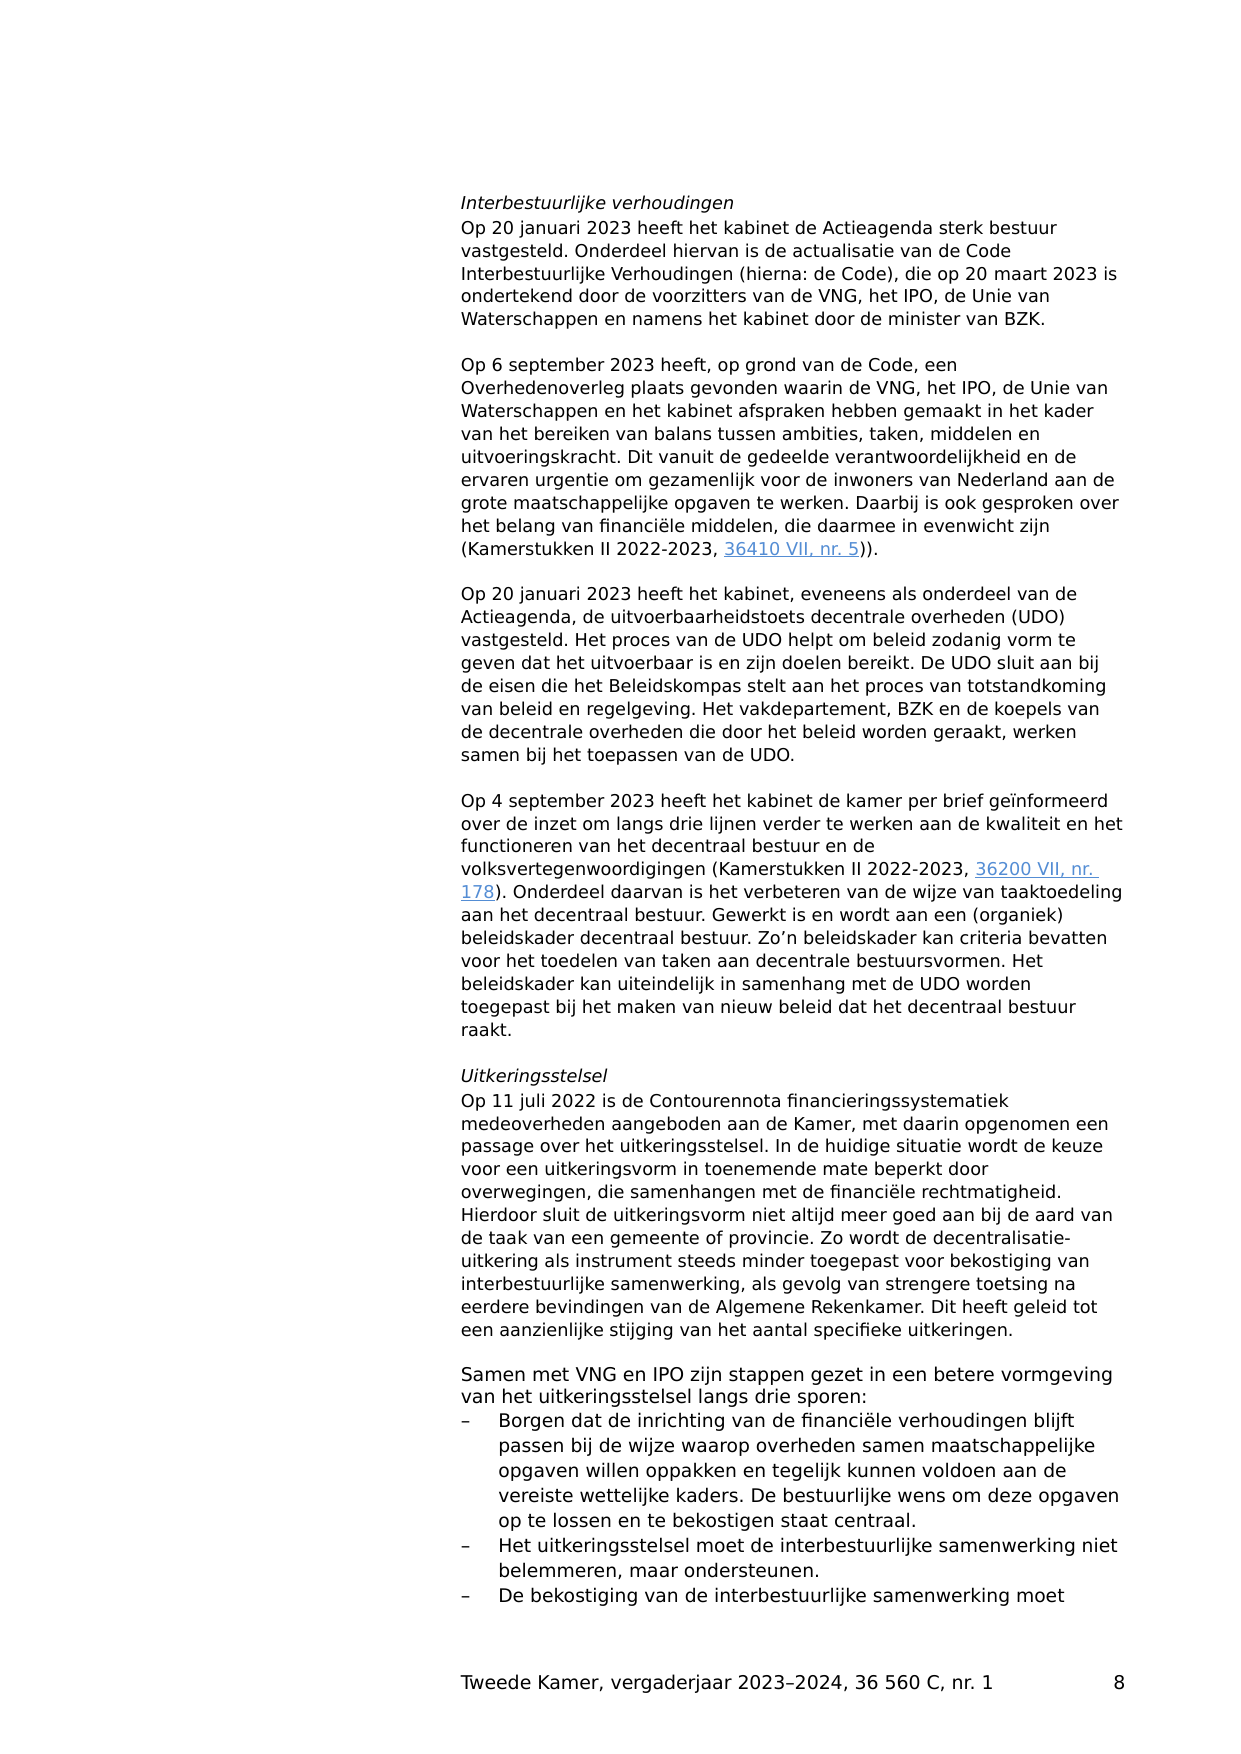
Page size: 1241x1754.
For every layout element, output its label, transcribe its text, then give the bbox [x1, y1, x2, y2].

text Samen met VNG en IPO zijn stappen gezet in een betere vormgeving van het uitkeringsstelsel langs drie sporen: [461, 1364, 1125, 1408]
text Uitkeringsstelsel [461, 1064, 1125, 1087]
text Interbestuurlijke verhoudingen [461, 191, 1125, 214]
text Op 4 september 2023 heeft het kabinet de kamer per brief geïnformeerd over de inzet om langs drie lijnen verder te werken aan de kwaliteit en het functioneren van het decentraal bestuur en de volksvertegenwoordigingen (Kamerstukken II 2022-2023, 36200 VII, nr. 178). Onderdeel daarvan is het verbeteren van de wijze van taaktoedeling aan het decentraal bestuur. Gewerkt is en wordt aan een (organiek) beleidskader decentraal bestuur. Zo’n beleidskader kan criteria bevatten voor het toedelen van taken aan decentrale bestuursvormen. Het beleidskader kan uiteindelijk in samenhang met de UDO worden toegepast bij het maken van nieuw beleid dat het decentraal bestuur raakt. [461, 789, 1125, 1041]
text Op 6 september 2023 heeft, op grond van de Code, een Overhedenoverleg plaats gevonden waarin de VNG, het IPO, de Unie van Waterschappen en het kabinet afspraken hebben gemaakt in het kader van het bereiken van balans tussen ambities, taken, middelen en uitvoeringskracht. Dit vanuit de gedeelde verantwoordelijkheid en de ervaren urgentie om gezamenlijk voor de inwoners van Nederland aan de grote maatschappelijke opgaven te werken. Daarbij is ook gesproken over het belang van financiële middelen, die daarmee in evenwicht zijn (Kamerstukken II 2022-2023, 36410 VII, nr. 5)). [461, 353, 1125, 559]
list Borgen dat de inrichting van de financiële verhoudingen blijft passen bij de wijze waarop overheden samen maatschappelijke opgaven willen oppakken en tegelijk kunnen voldoen aan de vereiste wettelijke kaders. De bestuurlijke wens om deze opgaven op te lossen en te bekostigen staat centraal. [461, 1408, 1125, 1533]
text Op 20 januari 2023 heeft het kabinet de Actieagenda sterk bestuur vastgesteld. Onderdeel hiervan is de actualisatie van de Code Interbestuurlijke Verhoudingen (hierna: de Code), die op 20 maart 2023 is ondertekend door de voorzitters van de VNG, het IPO, de Unie van Waterschappen en namens het kabinet door de minister van BZK. [461, 216, 1125, 330]
list Het uitkeringsstelsel moet de interbestuurlijke samenwerking niet belemmeren, maar ondersteunen. [461, 1533, 1125, 1583]
list De bekostiging van de interbestuurlijke samenwerking moet [461, 1583, 1125, 1608]
text Op 11 juli 2022 is de Contourennota financieringssystematiek medeoverheden aangeboden aan de Kamer, met daarin opgenomen een passage over het uitkeringsstelsel. In de huidige situatie wordt de keuze voor een uitkeringsvorm in toenemende mate beperkt door overwegingen, die samenhangen met de financiële rechtmatigheid. Hierdoor sluit de uitkeringsvorm niet altijd meer goed aan bij de aard van de taak van een gemeente of provincie. Zo wordt de decentralisatie-uitkering als instrument steeds minder toegepast voor bekostiging van interbestuurlijke samenwerking, als gevolg van strengere toetsing na eerdere bevindingen van de Algemene Rekenkamer. Dit heeft geleid tot een aanzienlijke stijging van het aantal specifieke uitkeringen. [461, 1089, 1125, 1341]
text Op 20 januari 2023 heeft het kabinet, eveneens als onderdeel van de Actieagenda, de uitvoerbaarheidstoets decentrale overheden (UDO) vastgesteld. Het proces van de UDO helpt om beleid zodanig vorm te geven dat het uitvoerbaar is en zijn doelen bereikt. De UDO sluit aan bij de eisen die het Beleidskompas stelt aan het proces van totstandkoming van beleid en regelgeving. Het vakdepartement, BZK en de koepels van de decentrale overheden die door het beleid worden geraakt, werken samen bij het toepassen van de UDO. [461, 582, 1125, 766]
